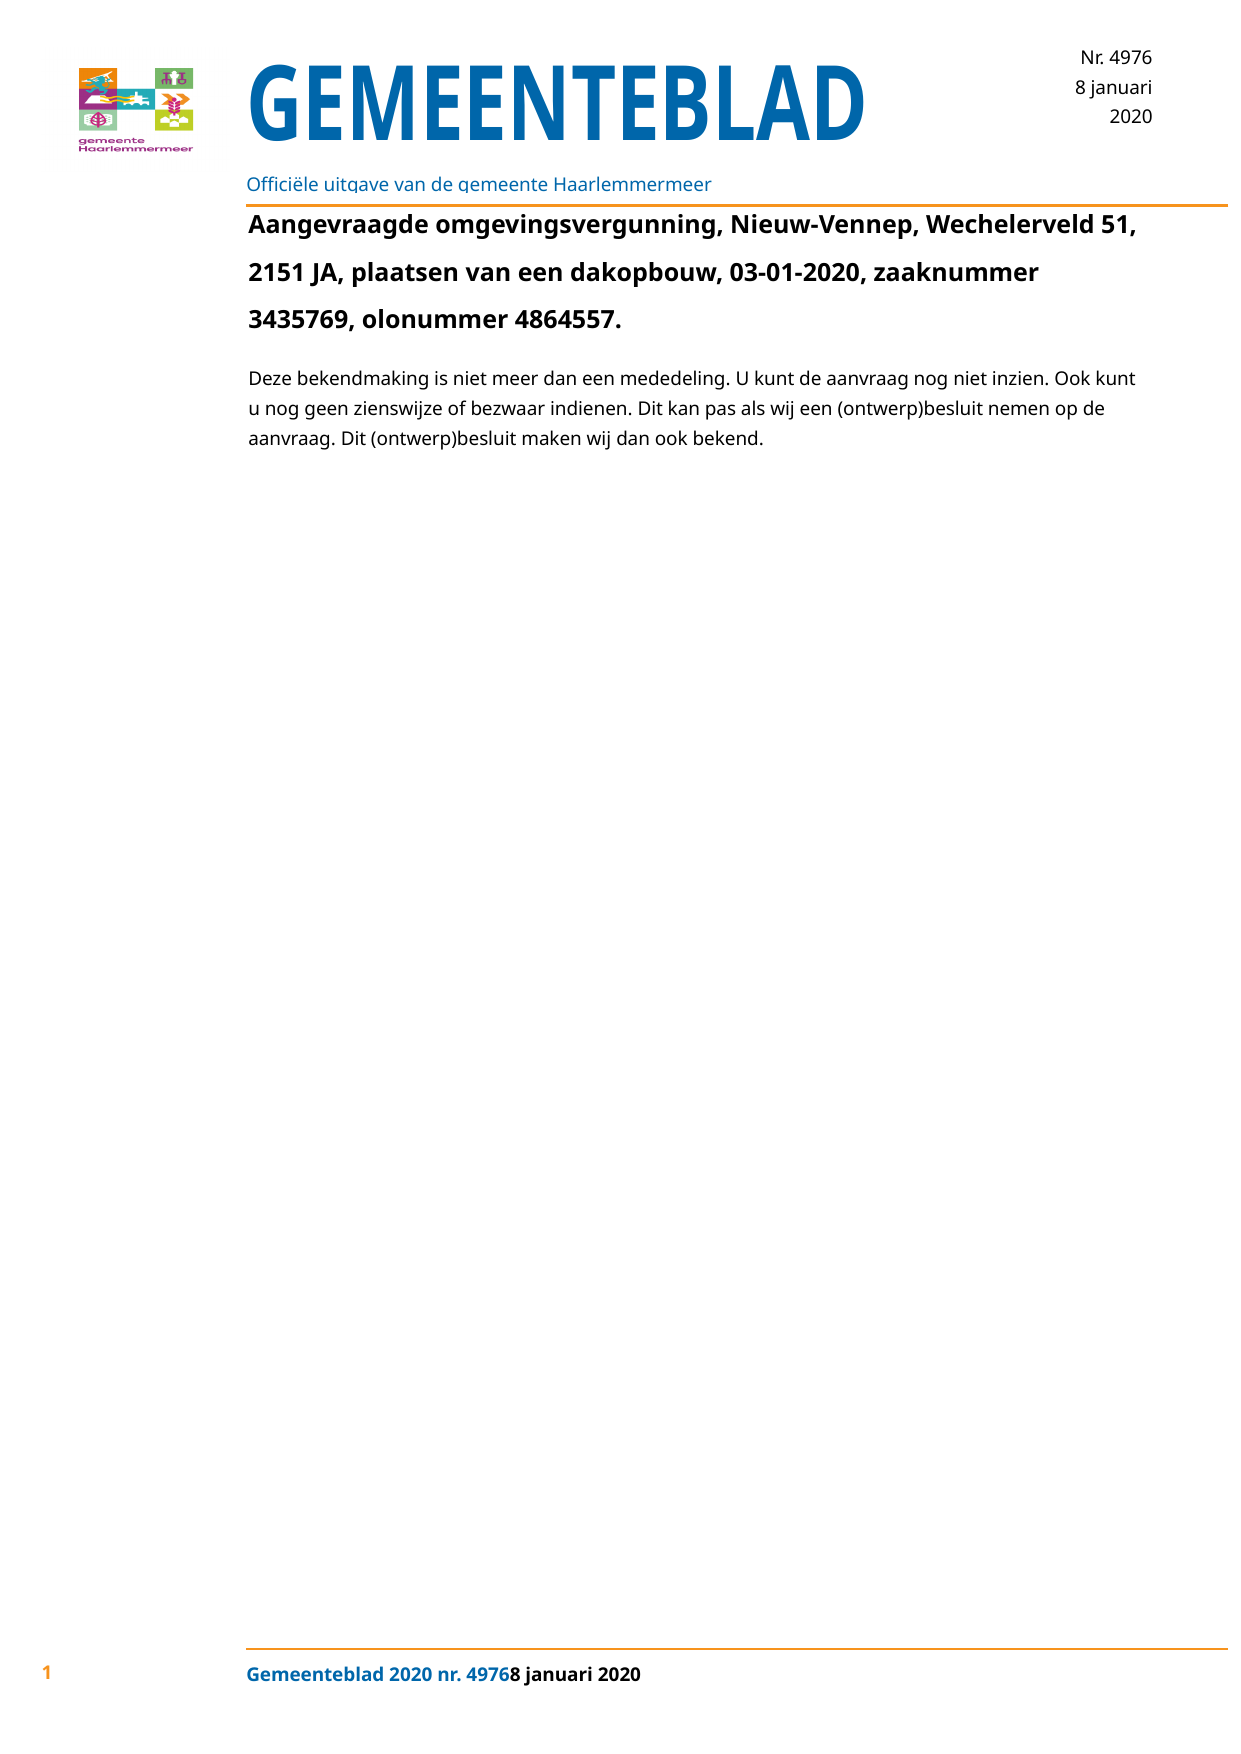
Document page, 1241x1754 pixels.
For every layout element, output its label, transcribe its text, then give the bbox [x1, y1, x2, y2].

text Deze bekendmaking is niet meer dan een mededeling. U kunt de aanvraag nog niet inzien. Ook kunt u nog geen zienswijze of bezwaar indienen. Dit kan pas als wij een (ontwerp)besluit nemen op de aanvraag. Dit (ontwerp)besluit maken wij dan ook bekend. [248, 366, 1152, 450]
text Aangevraagde omgevingsvergunning, Nieuw-Vennep, Wechelerveld 51, 2151 JA, plaatsen van een dakopbouw, 03-01-2020, zaaknummer 3435769, olonummer 4864557. [248, 207, 1152, 336]
picture [41, 47, 231, 172]
